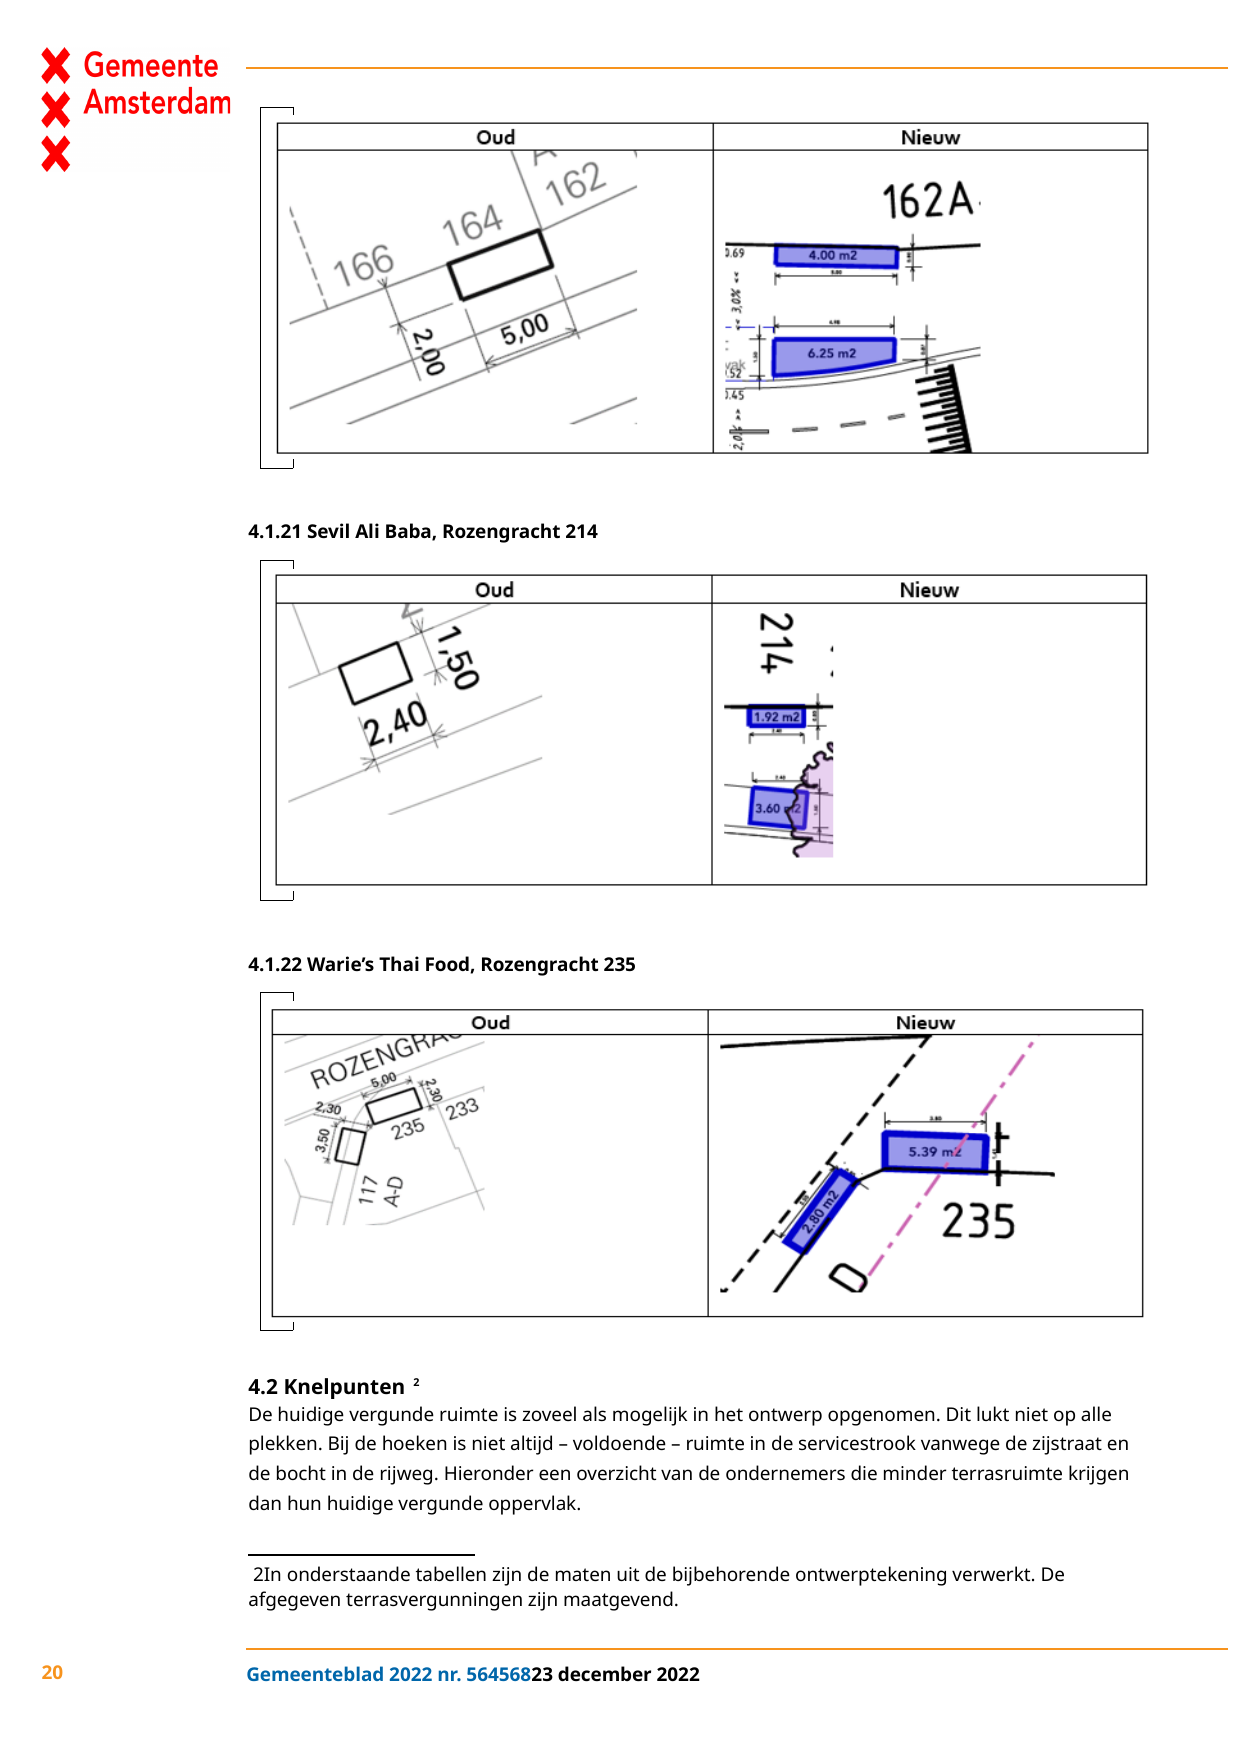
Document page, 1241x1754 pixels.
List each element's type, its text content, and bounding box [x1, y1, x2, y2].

text 4.2 Knelpunten [248, 1372, 1152, 1401]
text In onderstaande tabellen zijn de maten uit de bijbehorende ontwerptekening verwerkt. De afgegeven terrasvergunningen zijn maatgevend. [248, 1561, 1152, 1612]
picture [268, 115, 1155, 459]
picture [268, 1001, 1155, 1322]
picture [268, 569, 1155, 891]
text 4.1.21 Sevil Ali Baba, Rozengracht 214 [248, 519, 1152, 544]
text De huidige vergunde ruimte is zoveel als mogelijk in het ontwerp opgenomen. Dit lukt niet op alle plekken. Bij de hoeken is niet altijd – voldoende – ruimte in de servicestrook vanwege de zijstraat en de bocht in de rijweg. Hieronder een overzicht van de ondernemers die minder terrasruimte krijgen dan hun huidige vergunde oppervlak. [248, 1401, 1152, 1515]
picture [41, 47, 231, 172]
text 4.1.22 Warie’s Thai Food, Rozengracht 235 [248, 951, 1152, 977]
